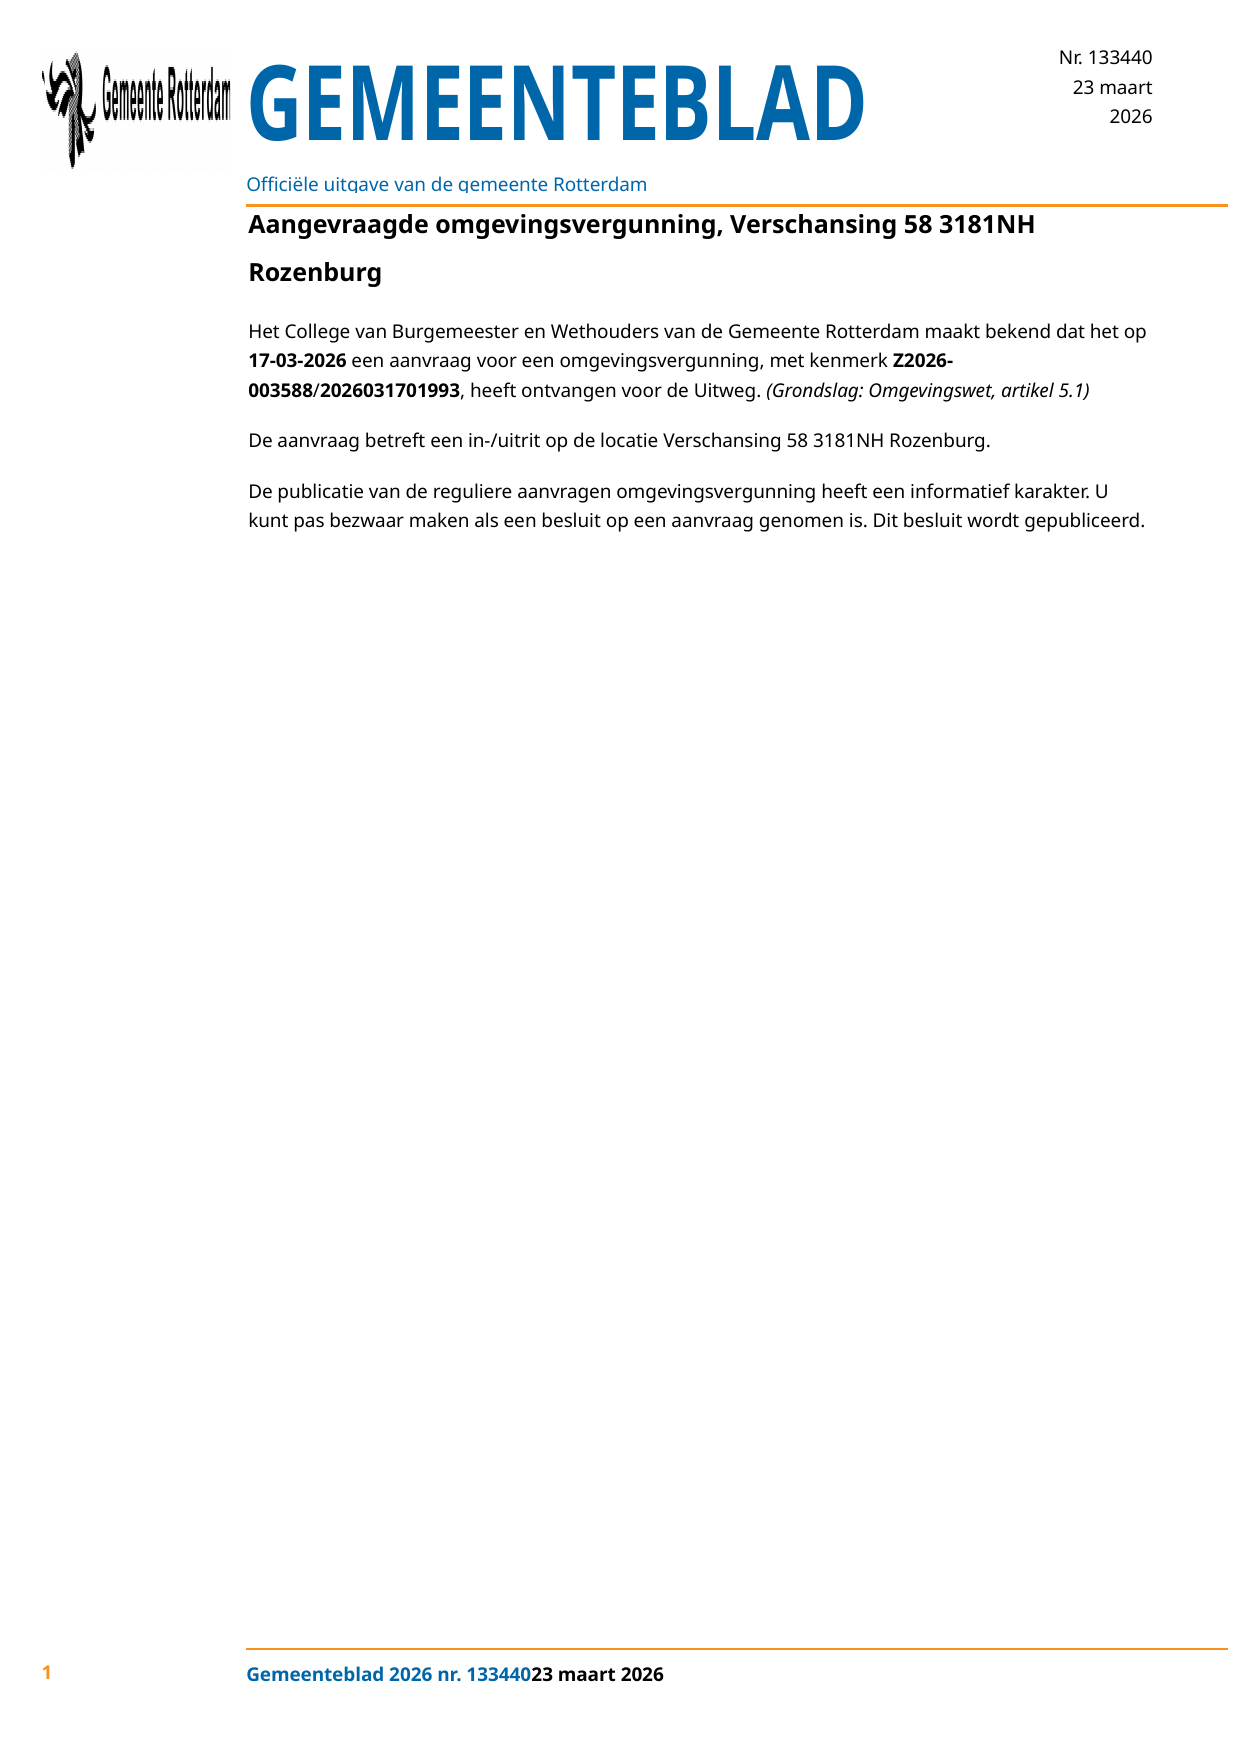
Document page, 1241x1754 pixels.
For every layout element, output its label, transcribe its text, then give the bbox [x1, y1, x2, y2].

text De aanvraag betreft een in-/uitrit op de locatie Verschansing 58 3181NH Rozenburg. [248, 427, 1152, 453]
text De publicatie van de reguliere aanvragen omgevingsvergunning heeft een informatief karakter. U kunt pas bezwaar maken als een besluit op een aanvraag genomen is. Dit besluit wordt gepubliceerd. [248, 478, 1152, 533]
text Het College van Burgemeester en Wethouders van de Gemeente Rotterdam maakt bekend dat het op 17-03-2026 een aanvraag voor een omgevingsvergunning, met kenmerk Z2026-003588/2026031701993, heeft ontvangen voor de Uitweg. (Grondslag: Omgevingswet, artikel 5.1) [248, 318, 1152, 403]
picture [41, 47, 231, 172]
text Aangevraagde omgevingsvergunning, Verschansing 58 3181NH Rozenburg [248, 207, 1152, 288]
